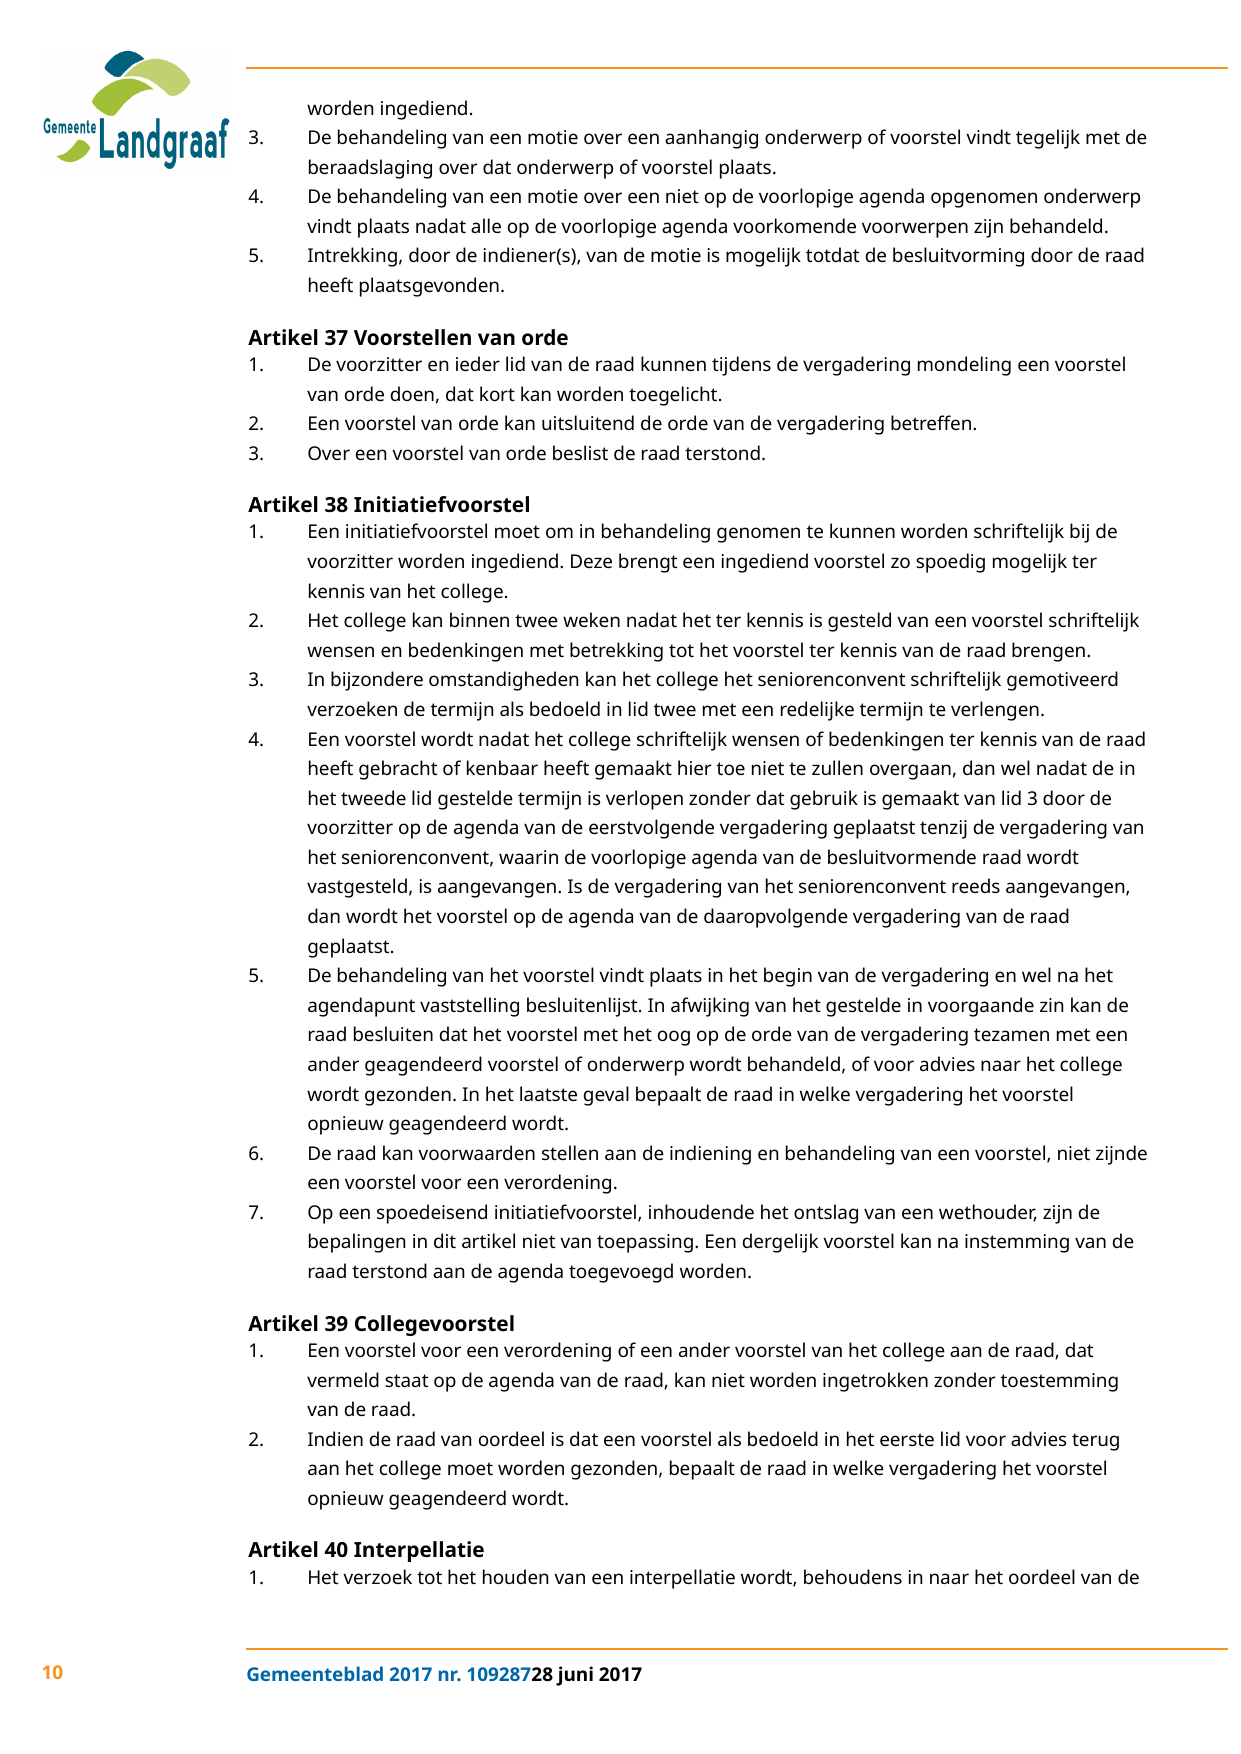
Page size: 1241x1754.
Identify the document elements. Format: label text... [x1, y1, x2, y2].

list De behandeling van een motie over een aanhangig onderwerp of voorstel vindt tegelijk met de beraadslaging over dat onderwerp of voorstel plaats. [248, 124, 1152, 180]
list Over een voorstel van orde beslist de raad terstond. [248, 440, 1152, 466]
text Artikel 37 Voorstellen van orde [248, 323, 1152, 351]
list Een initiatiefvoorstel moet om in behandeling genomen te kunnen worden schriftelijk bij de voorzitter worden ingediend. Deze brengt een ingediend voorstel zo spoedig mogelijk ter kennis van het college. [248, 519, 1152, 604]
list worden ingediend. [248, 95, 1152, 121]
text Artikel 40 Interpellatie [248, 1536, 1152, 1564]
list In bijzondere omstandigheden kan het college het seniorenconvent schriftelijk gemotiveerd verzoeken de termijn als bedoeld in lid twee met een redelijke termijn te verlengen. [248, 667, 1152, 722]
list Een voorstel voor een verordening of een ander voorstel van het college aan de raad, dat vermeld staat op de agenda van de raad, kan niet worden ingetrokken zonder toestemming van de raad. [248, 1337, 1152, 1422]
list Intrekking, door de indiener(s), van de motie is mogelijk totdat de besluitvorming door de raad heeft plaatsgevonden. [248, 243, 1152, 298]
list Het college kan binnen twee weken nadat het ter kennis is gesteld van een voorstel schriftelijk wensen en bedenkingen met betrekking tot het voorstel ter kennis van de raad brengen. [248, 607, 1152, 663]
list De voorzitter en ieder lid van de raad kunnen tijdens de vergadering mondeling een voorstel van orde doen, dat kort kan worden toegelicht. [248, 351, 1152, 406]
list Indien de raad van oordeel is dat een voorstel als bedoeld in het eerste lid voor advies terug aan het college moet worden gezonden, bepaalt de raad in welke vergadering het voorstel opnieuw geagendeerd wordt. [248, 1426, 1152, 1511]
text Artikel 39 Collegevoorstel [248, 1309, 1152, 1337]
list De behandeling van het voorstel vindt plaats in het begin van de vergadering en wel na het agendapunt vaststelling besluitenlijst. In afwijking van het gestelde in voorgaande zin kan de raad besluiten dat het voorstel met het oog op de orde van de vergadering tezamen met een ander geagendeerd voorstel of onderwerp wordt behandeld, of voor advies naar het college wordt gezonden. In het laatste geval bepaalt de raad in welke vergadering het voorstel opnieuw geagendeerd wordt. [248, 962, 1152, 1136]
list De raad kan voorwaarden stellen aan de indiening en behandeling van een voorstel, niet zijnde een voorstel voor een verordening. [248, 1140, 1152, 1195]
list De behandeling van een motie over een niet op de voorlopige agenda opgenomen onderwerp vindt plaats nadat alle op de voorlopige agenda voorkomende voorwerpen zijn behandeld. [248, 183, 1152, 239]
list Het verzoek tot het houden van een interpellatie wordt, behoudens in naar het oordeel van de [248, 1564, 1152, 1590]
text Artikel 38 Initiatiefvoorstel [248, 490, 1152, 519]
list Een voorstel wordt nadat het college schriftelijk wensen of bedenkingen ter kennis van de raad heeft gebracht of kenbaar heeft gemaakt hier toe niet te zullen overgaan, dan wel nadat de in het tweede lid gestelde termijn is verlopen zonder dat gebruik is gemaakt van lid 3 door de voorzitter op de agenda van de eerstvolgende vergadering geplaatst tenzij de vergadering van het seniorenconvent, waarin de voorlopige agenda van de besluitvormende raad wordt vastgesteld, is aangevangen. Is de vergadering van het seniorenconvent reeds aangevangen, dan wordt het voorstel op de agenda van de daaropvolgende vergadering van de raad geplaatst. [248, 726, 1152, 959]
list Op een spoedeisend initiatiefvoorstel, inhoudende het ontslag van een wethouder, zijn de bepalingen in dit artikel niet van toepassing. Een dergelijk voorstel kan na instemming van de raad terstond aan de agenda toegevoegd worden. [248, 1199, 1152, 1284]
picture [41, 47, 231, 172]
list Een voorstel van orde kan uitsluitend de orde van de vergadering betreffen. [248, 410, 1152, 436]
